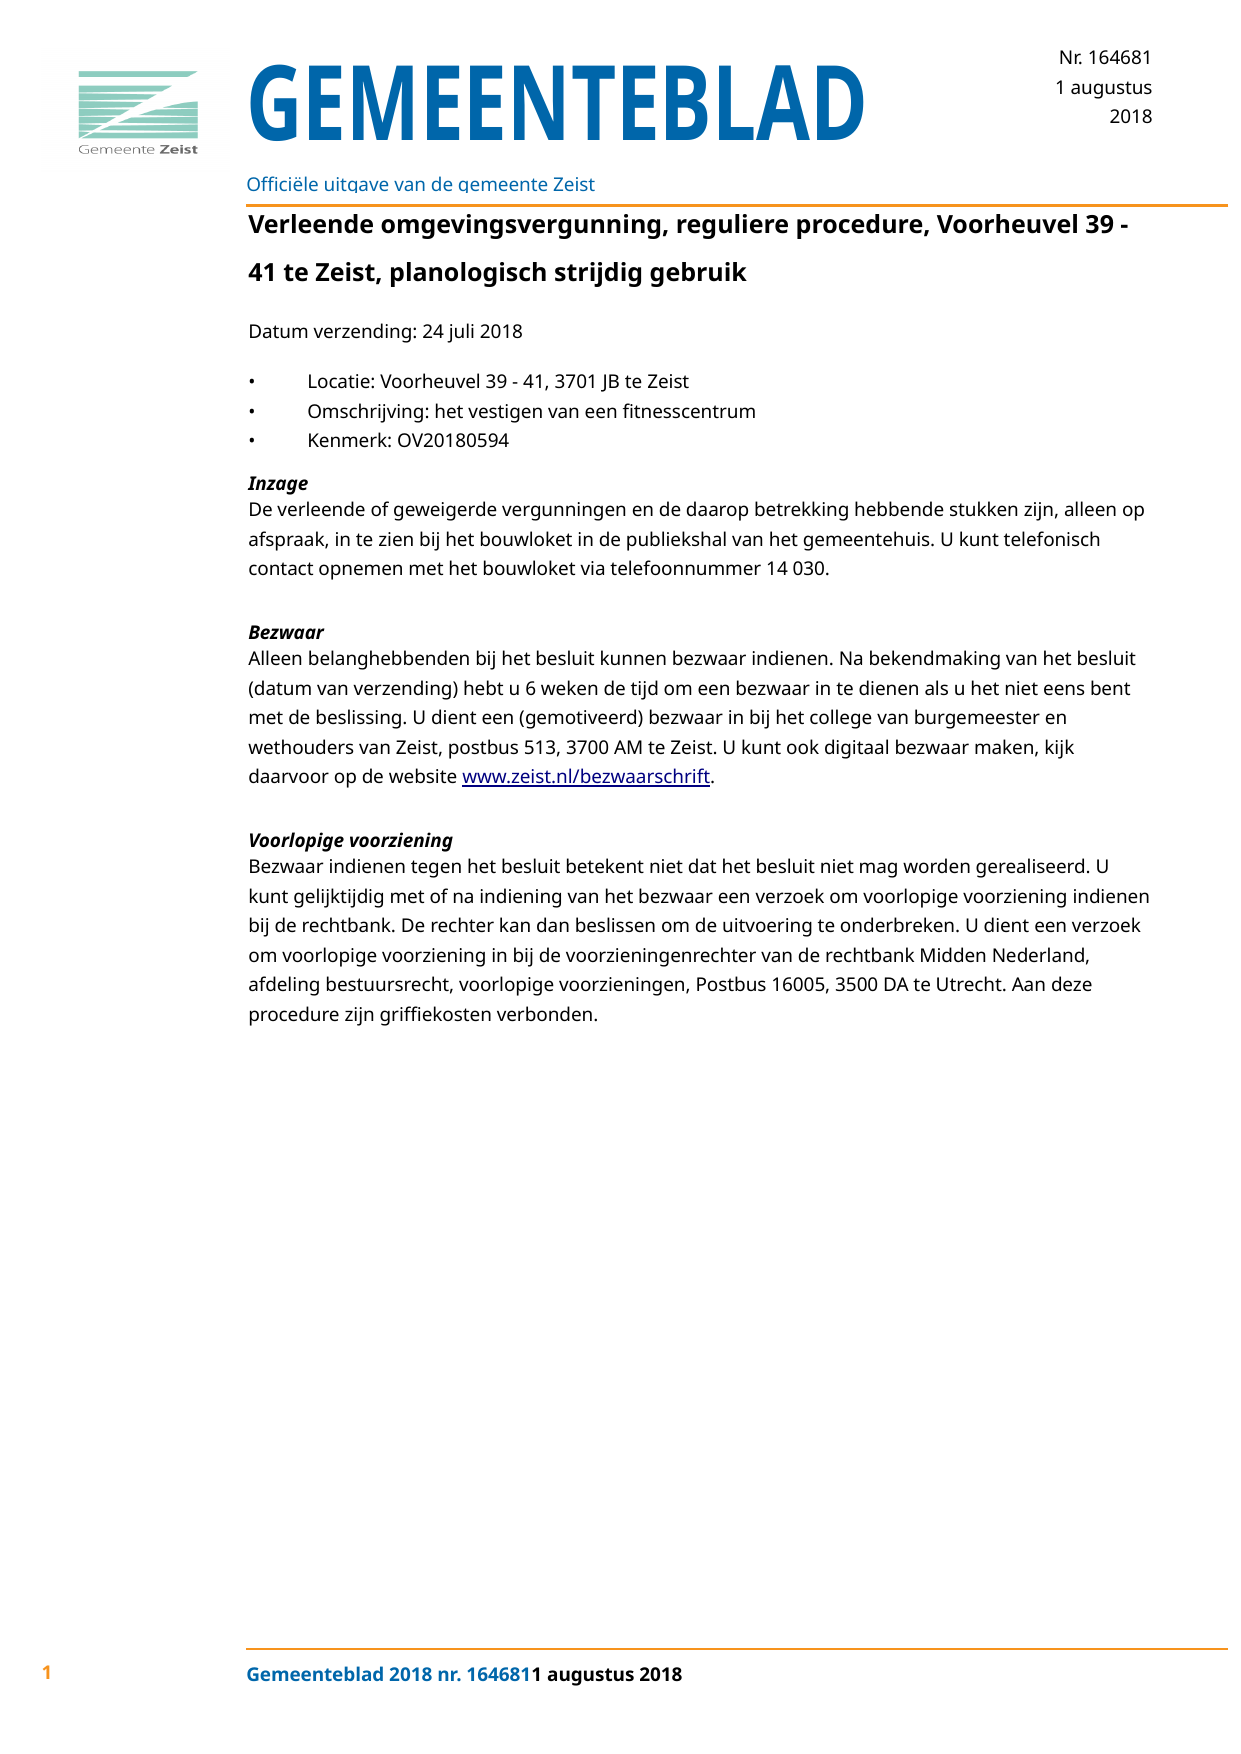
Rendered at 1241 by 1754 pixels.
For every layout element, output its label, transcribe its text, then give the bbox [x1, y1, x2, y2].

text Alleen belanghebbenden bij het besluit kunnen bezwaar indienen. Na bekendmaking van het besluit (datum van verzending) hebt u 6 weken de tijd om een bezwaar in te dienen als u het niet eens bent met de beslissing. U dient een (gemotiveerd) bezwaar in bij het college van burgemeester en wethouders van Zeist, postbus 513, 3700 AM te Zeist. U kunt ook digitaal bezwaar maken, kijk daarvoor op de website www.zeist.nl/bezwaarschrift. [248, 645, 1152, 789]
text Inzage [248, 471, 1152, 496]
text Voorlopige voorziening [248, 827, 1152, 853]
list Kenmerk: OV20180594 [248, 427, 1152, 453]
list Locatie: Voorheuvel 39 - 41, 3701 JB te Zeist [248, 368, 1152, 394]
text Datum verzending: 24 juli 2018 [248, 318, 1152, 344]
text Bezwaar [248, 619, 1152, 645]
text De verleende of geweigerde vergunningen en de daarop betrekking hebbende stukken zijn, alleen op afspraak, in te zien bij het bouwloket in de publiekshal van het gemeentehuis. U kunt telefonisch contact opnemen met het bouwloket via telefoonnummer 14 030. [248, 496, 1152, 581]
text Bezwaar indienen tegen het besluit betekent niet dat het besluit niet mag worden gerealiseerd. U kunt gelijktijdig met of na indiening van het bezwaar een verzoek om voorlopige voorziening indienen bij de rechtbank. De rechter kan dan beslissen om de uitvoering te onderbreken. U dient een verzoek om voorlopige voorziening in bij de voorzieningenrechter van de rechtbank Midden Nederland, afdeling bestuursrecht, voorlopige voorzieningen, Postbus 16005, 3500 DA te Utrecht. Aan deze procedure zijn griffiekosten verbonden. [248, 853, 1152, 1027]
text Verleende omgevingsvergunning, reguliere procedure, Voorheuvel 39 - 41 te Zeist, planologisch strijdig gebruik [248, 207, 1152, 288]
list Omschrijving: het vestigen van een fitnesscentrum [248, 398, 1152, 424]
picture [41, 47, 231, 172]
